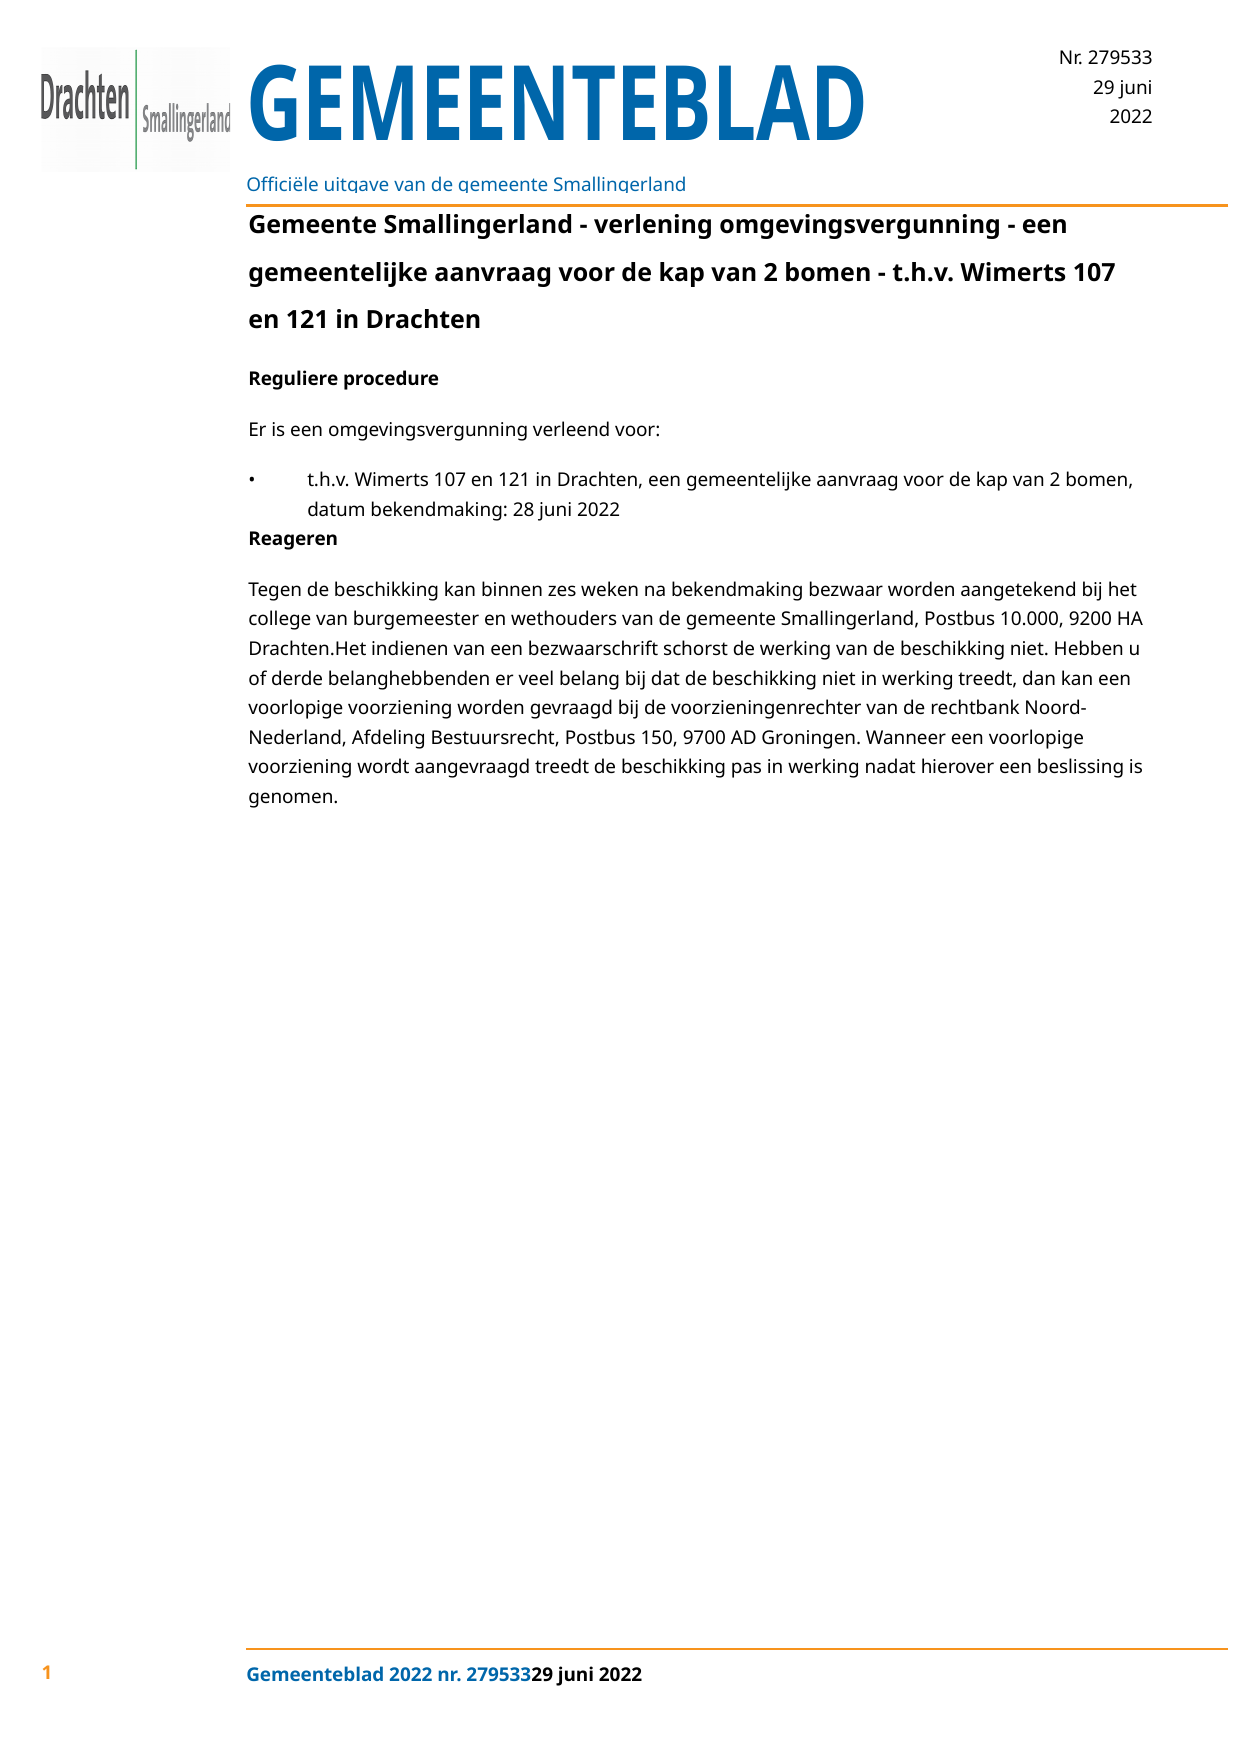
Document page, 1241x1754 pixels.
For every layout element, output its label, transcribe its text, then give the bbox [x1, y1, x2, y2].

text Tegen de beschikking kan binnen zes weken na bekendmaking bezwaar worden aangetekend bij het college van burgemeester en wethouders van de gemeente Smallingerland, Postbus 10.000, 9200 HA Drachten.Het indienen van een bezwaarschrift schorst de werking van de beschikking niet. Hebben u of derde belanghebbenden er veel belang bij dat de beschikking niet in werking treedt, dan kan een voorlopige voorziening worden gevraagd bij de voorzieningenrechter van de rechtbank Noord-Nederland, Afdeling Bestuursrecht, Postbus 150, 9700 AD Groningen. Wanneer een voorlopige voorziening wordt aangevraagd treedt de beschikking pas in werking nadat hierover een beslissing is genomen. [248, 576, 1152, 809]
picture [41, 47, 231, 172]
text Gemeente Smallingerland - verlening omgevingsvergunning - een gemeentelijke aanvraag voor de kap van 2 bomen - t.h.v. Wimerts 107 en 121 in Drachten [248, 207, 1152, 336]
text Reguliere procedure [248, 366, 1152, 391]
text Reageren [248, 526, 1152, 551]
text Er is een omgevingsvergunning verleend voor: [248, 416, 1152, 442]
list t.h.v. Wimerts 107 en 121 in Drachten, een gemeentelijke aanvraag voor de kap van 2 bomen, datum bekendmaking: 28 juni 2022 [248, 466, 1152, 522]
